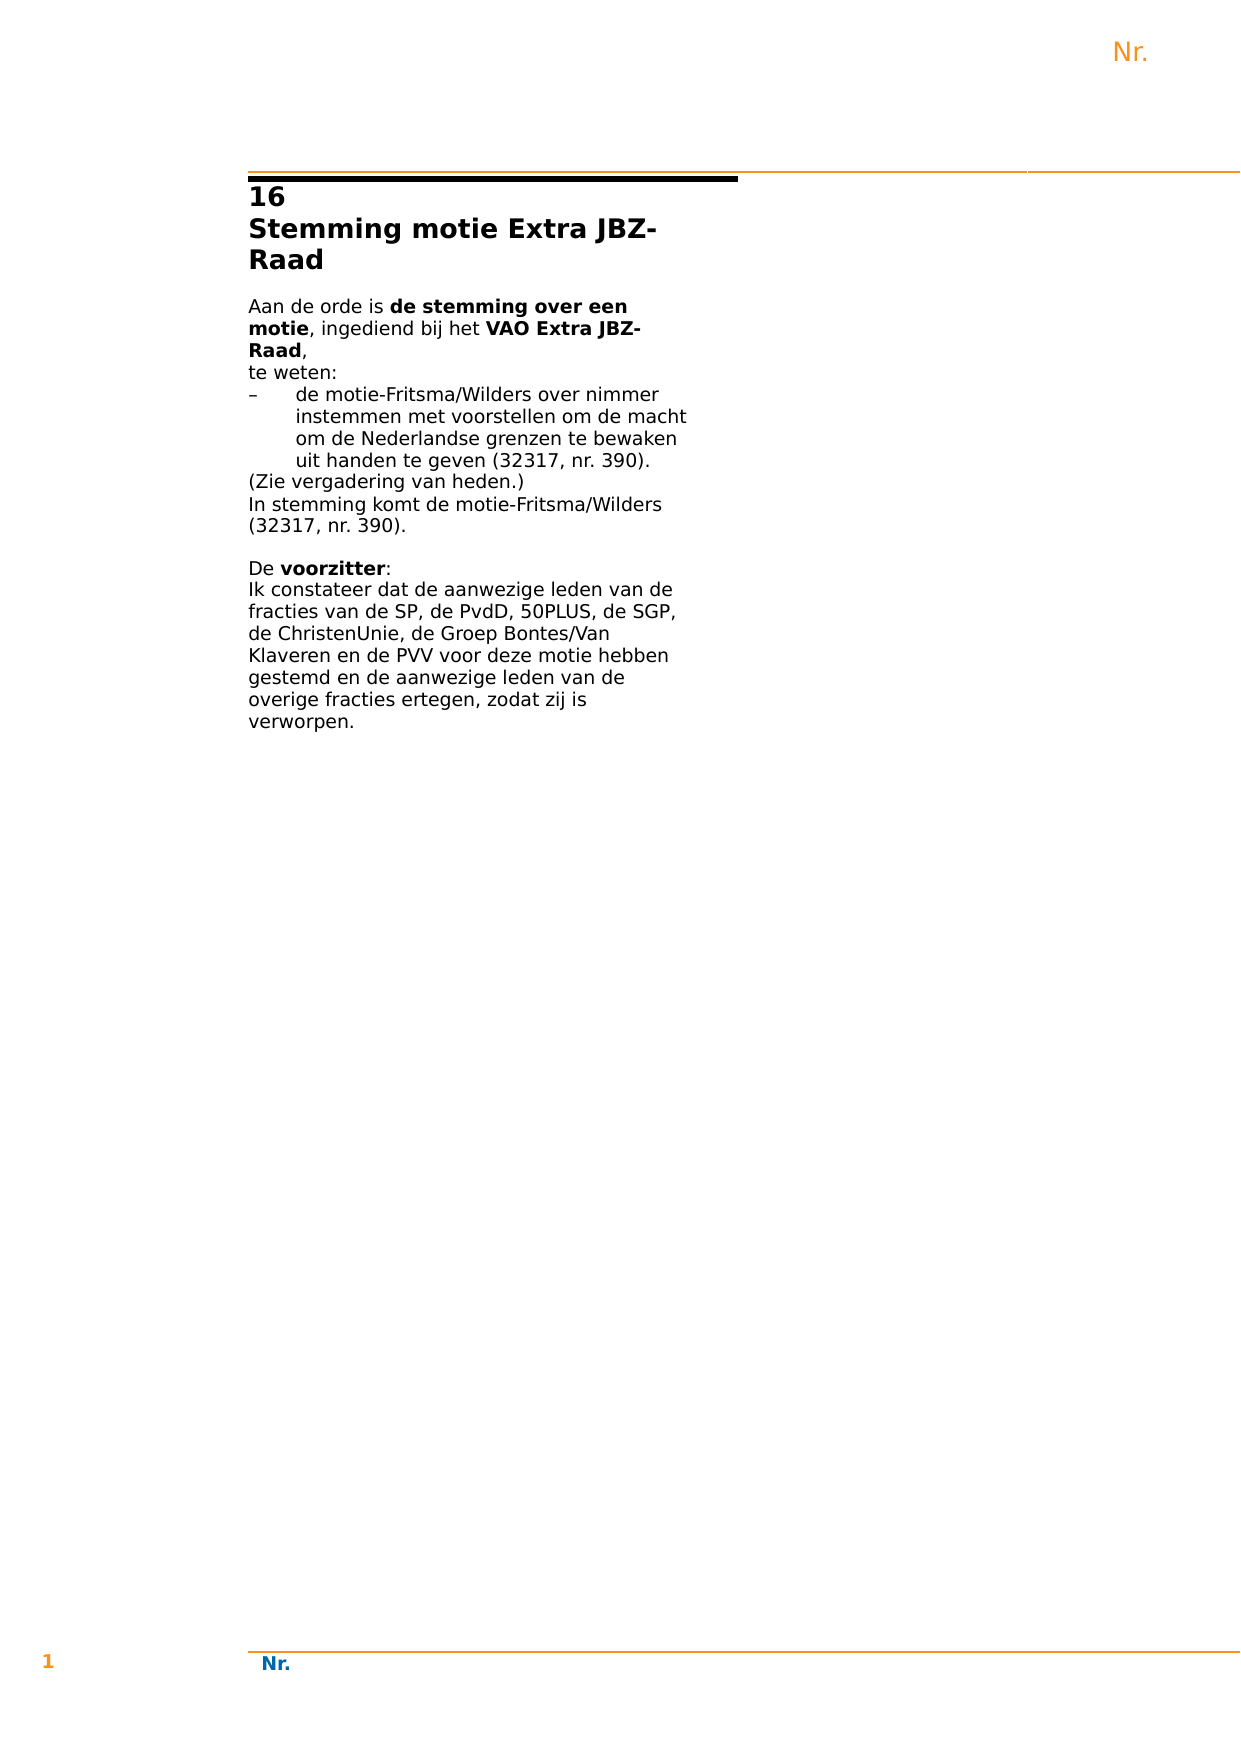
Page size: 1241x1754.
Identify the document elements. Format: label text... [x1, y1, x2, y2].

list de motie-Fritsma/Wilders over nimmer instemmen met voorstellen om de macht om de Nederlandse grenzen te bewaken uit handen te geven (32317, nr. 390). [248, 383, 691, 471]
text te weten: [248, 362, 691, 383]
text De voorzitter: [248, 557, 691, 579]
text (Zie vergadering van heden.) [248, 471, 691, 493]
title 16 Stemming motie Extra JBZ-Raad [248, 182, 691, 276]
text Ik constateer dat de aanwezige leden van de fracties van de SP, de PvdD, 50PLUS, de SGP, de ChristenUnie, de Groep Bontes/Van Klaveren en de PVV voor deze motie hebben gestemd en de aanwezige leden van de overige fracties ertegen, zodat zij is verworpen. [248, 579, 691, 733]
text Aan de orde is de stemming over een motie, ingediend bij het VAO Extra JBZ-Raad, [248, 296, 691, 362]
text In stemming komt de motie-Fritsma/Wilders (32317, nr. 390). [248, 493, 691, 537]
